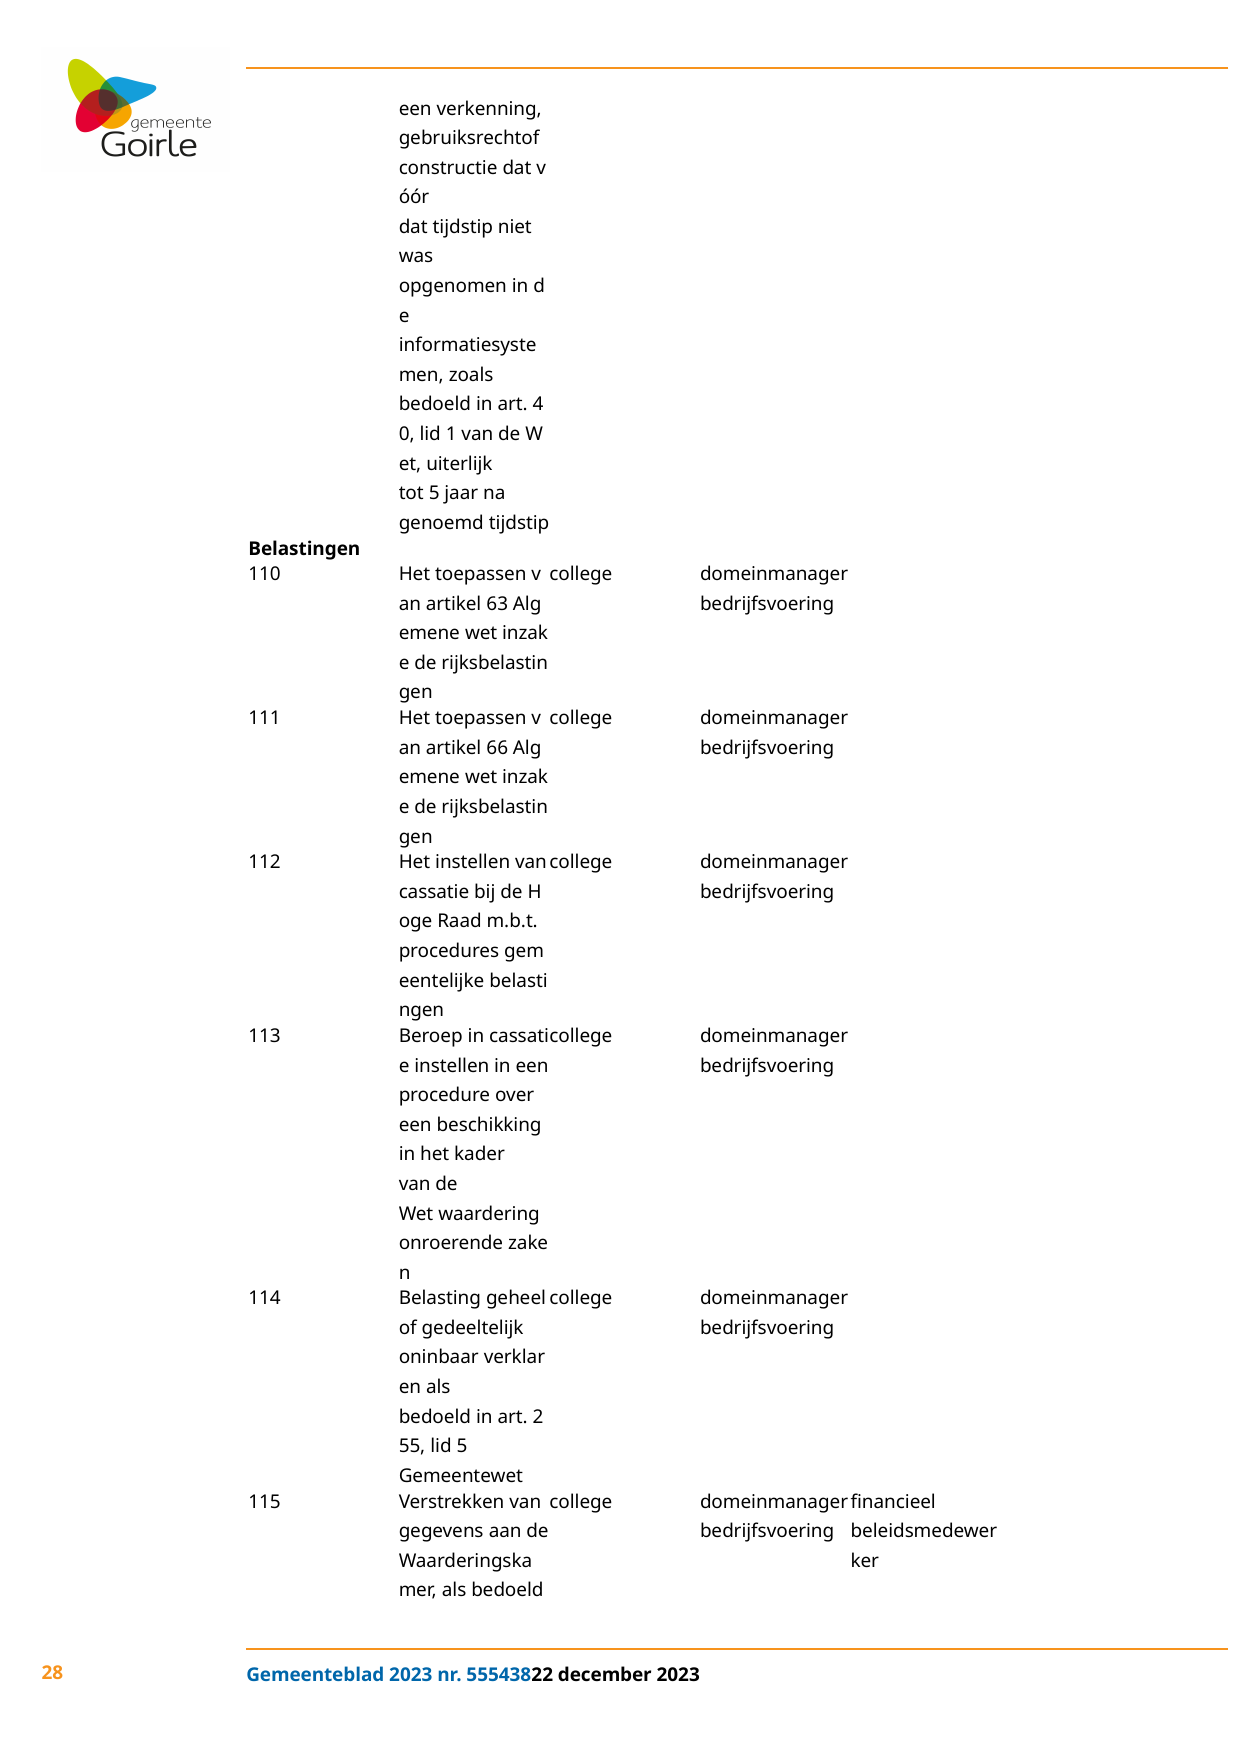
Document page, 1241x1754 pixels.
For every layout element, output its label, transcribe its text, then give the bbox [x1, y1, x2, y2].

table_cell [1001, 705, 1152, 848]
table_cell college [549, 1285, 700, 1488]
table_cell [850, 560, 1001, 704]
table_cell Belasting geheel of gedeeltelijk oninbaar verklaren als bedoeld in art. 255, lid 5 Gemeentewet [399, 1285, 549, 1488]
table_cell [850, 849, 1001, 1022]
table_cell 113 [248, 1022, 398, 1284]
table_cell [1001, 1022, 1152, 1284]
table_cell [1001, 1285, 1152, 1488]
table_cell 110 [248, 560, 398, 704]
table_cell [850, 1022, 1001, 1284]
table_cell [700, 95, 850, 535]
table_cell 115 [248, 1488, 398, 1602]
table_cell college [549, 1488, 700, 1602]
table_cell financieel beleidsmedewerker [850, 1488, 1001, 1602]
picture [41, 47, 231, 172]
table_cell 112 [248, 849, 398, 1022]
table_cell [1001, 95, 1152, 535]
table_cell college [549, 849, 700, 1022]
table_cell Belastingen [248, 535, 1152, 560]
table_cell [850, 1285, 1001, 1488]
table_cell [1001, 560, 1152, 704]
table_cell college [549, 560, 700, 704]
table_cell Het toepassen van artikel 63 Algemene wet inzake de rijksbelastingen [399, 560, 549, 704]
table_cell Verstrekken van gegevens aan de Waarderingskamer, als bedoeld [399, 1488, 549, 1602]
table_cell domeinmanager bedrijfsvoering [700, 1022, 850, 1284]
table_cell Beroep in cassatie instellen in een procedure over een beschikking in het kader van de Wet waardering onroerende zaken [399, 1022, 549, 1284]
table_cell college [549, 705, 700, 848]
table_cell domeinmanager bedrijfsvoering [700, 705, 850, 848]
table_cell domeinmanager bedrijfsvoering [700, 1488, 850, 1602]
table_cell domeinmanager bedrijfsvoering [700, 1285, 850, 1488]
table_cell college [549, 1022, 700, 1284]
table_cell [1001, 849, 1152, 1022]
table_cell Het instellen van cassatie bij de Hoge Raad m.b.t.procedures gemeentelijke belastingen [399, 849, 549, 1022]
table_cell een verkenning, gebruiksrechtof constructie dat vóór dat tijdstip niet was opgenomen in de informatiesystemen, zoals bedoeld in art. 40, lid 1 van de Wet, uiterlijk tot 5 jaar na genoemd tijdstip [399, 95, 549, 535]
table_cell [850, 705, 1001, 848]
table_cell domeinmanager bedrijfsvoering [700, 560, 850, 704]
table_cell domeinmanager bedrijfsvoering [700, 849, 850, 1022]
table_cell 114 [248, 1285, 398, 1488]
table_cell 111 [248, 705, 398, 848]
table_cell Het toepassen van artikel 66 Algemene wet inzake de rijksbelastingen [399, 705, 549, 848]
table_cell [549, 95, 700, 535]
table_cell [248, 95, 398, 535]
table_cell [1001, 1488, 1152, 1602]
table_cell [850, 95, 1001, 535]
